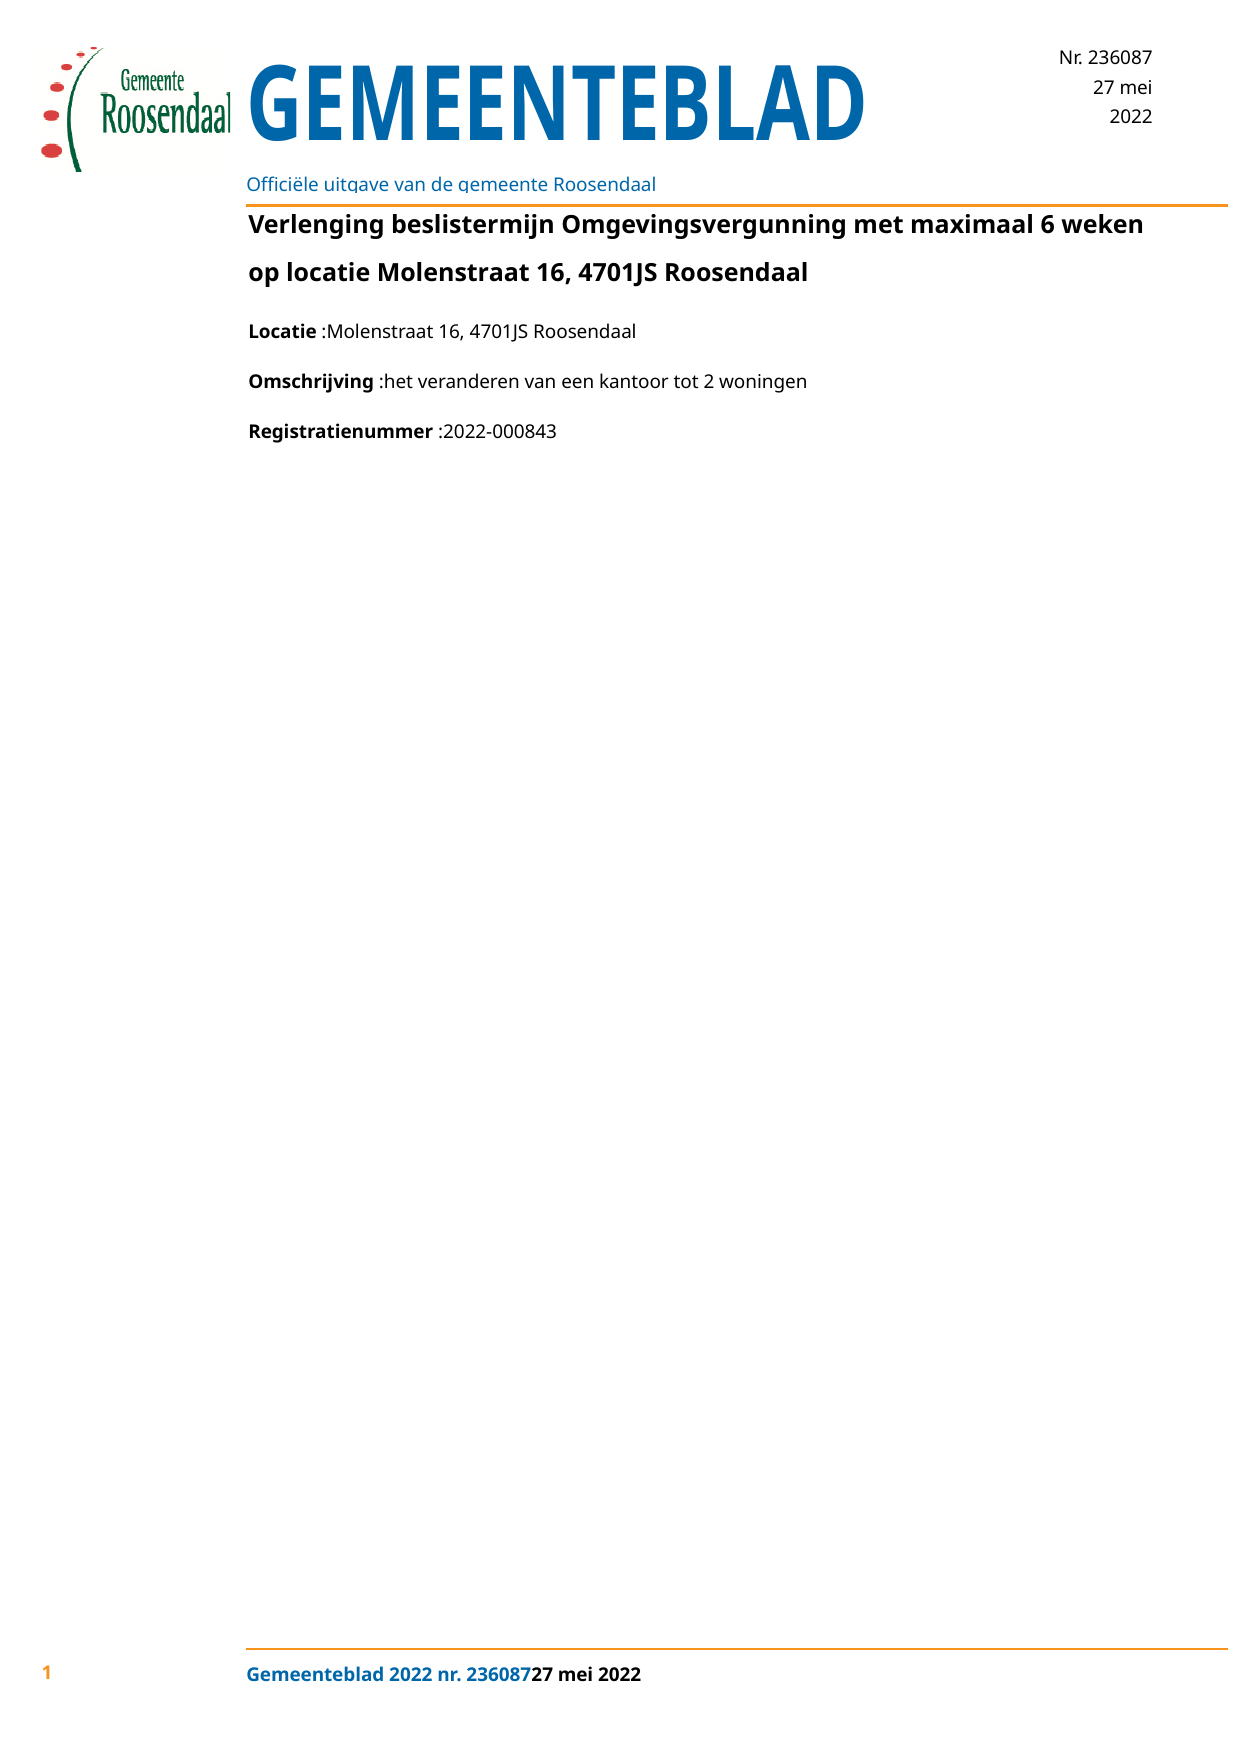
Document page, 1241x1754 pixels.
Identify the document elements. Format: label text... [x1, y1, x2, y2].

text Locatie :Molenstraat 16, 4701JS Roosendaal [248, 318, 1152, 344]
text Omschrijving :het veranderen van een kantoor tot 2 woningen [248, 368, 1152, 394]
picture [41, 47, 231, 172]
text Registratienummer :2022-000843 [248, 419, 1152, 444]
text Verlenging beslistermijn Omgevingsvergunning met maximaal 6 weken op locatie Molenstraat 16, 4701JS Roosendaal [248, 207, 1152, 288]
